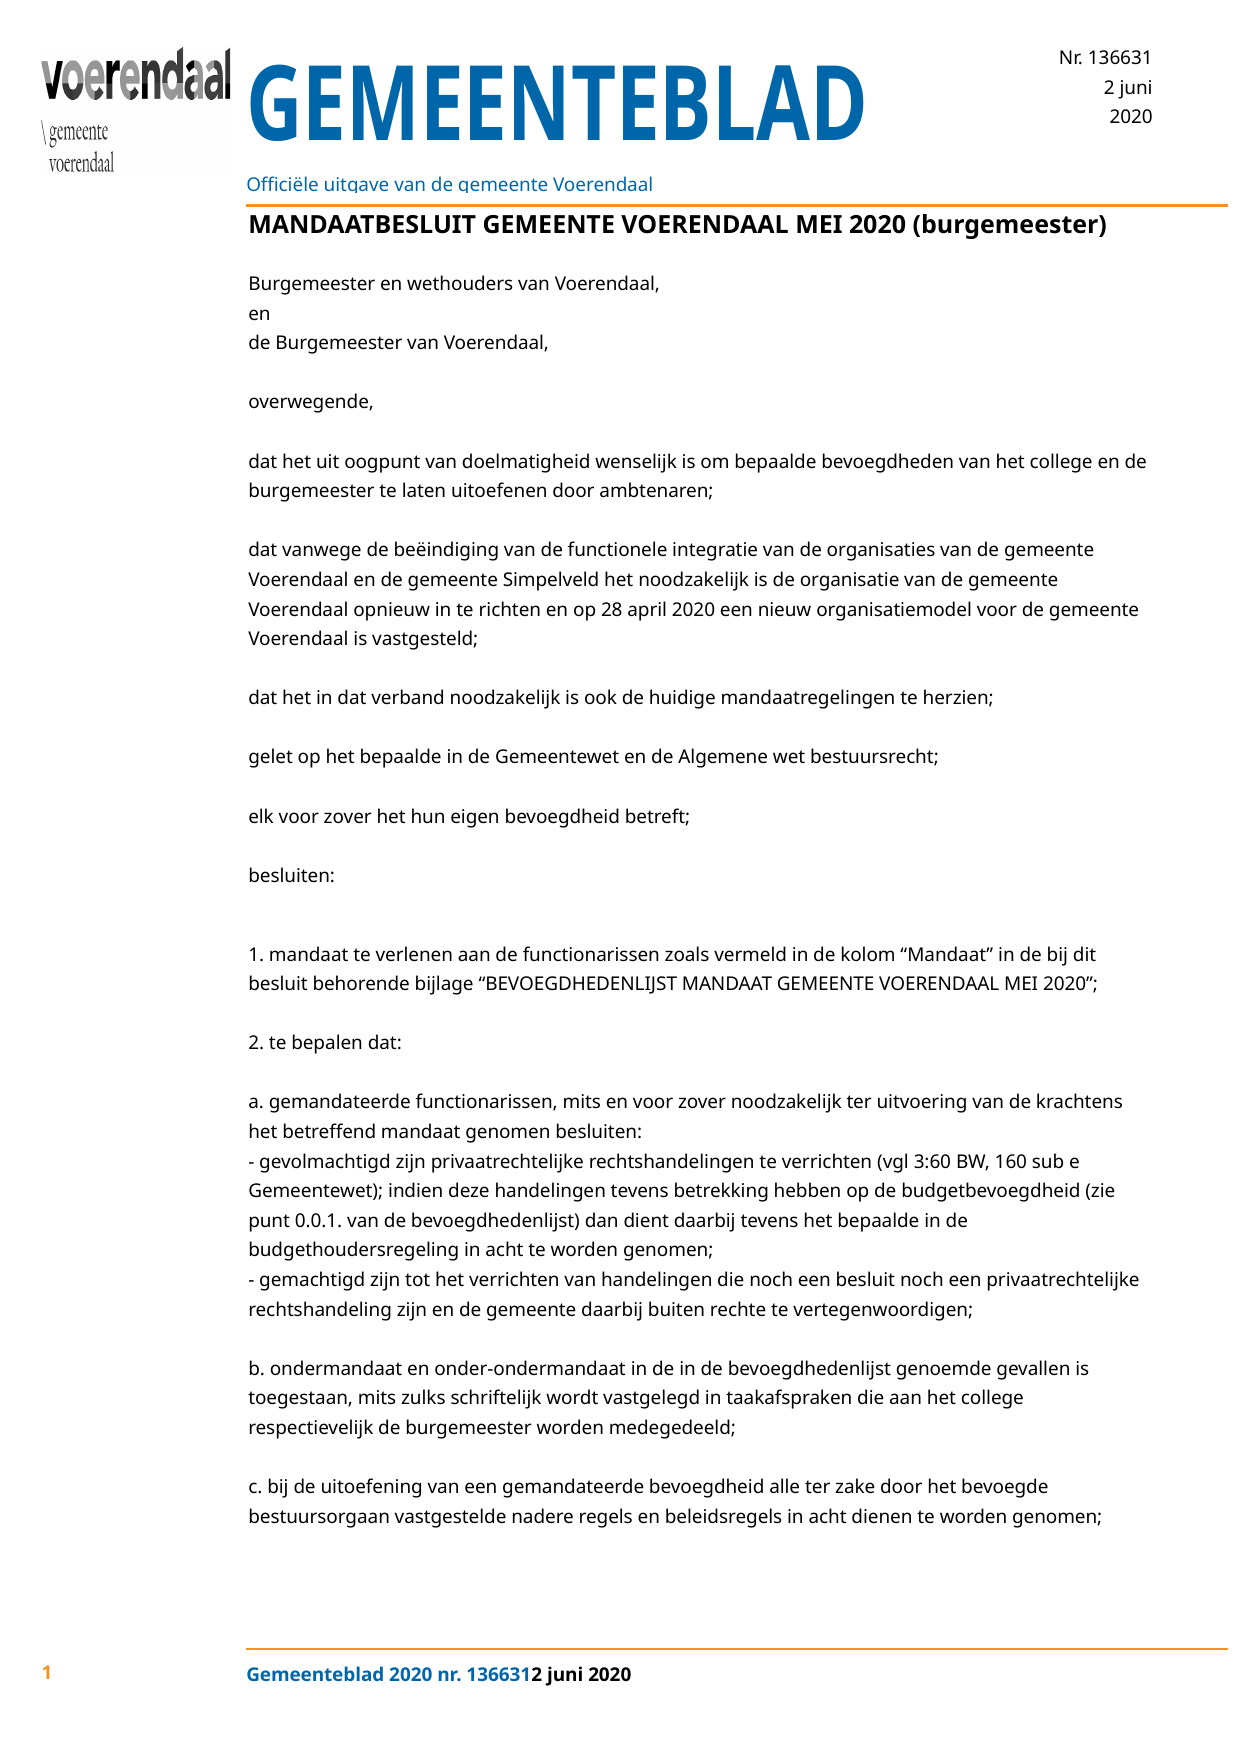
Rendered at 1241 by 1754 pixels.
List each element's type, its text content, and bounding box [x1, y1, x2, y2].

text dat het in dat verband noodzakelijk is ook de huidige mandaatregelingen te herzien; [248, 684, 1152, 710]
text dat het uit oogpunt van doelmatigheid wenselijk is om bepaalde bevoegdheden van het college en de burgemeester te laten uitoefenen door ambtenaren; [248, 448, 1152, 503]
text overwegende, [248, 389, 1152, 414]
text dat vanwege de beëindiging van de functionele integratie van de organisaties van de gemeente Voerendaal en de gemeente Simpelveld het noodzakelijk is de organisatie van de gemeente Voerendaal opnieuw in te richten en op 28 april 2020 een nieuw organisatiemodel voor de gemeente Voerendaal is vastgesteld; [248, 537, 1152, 651]
text besluiten: [248, 862, 1152, 888]
text c. bij de uitoefening van een gemandateerde bevoegdheid alle ter zake door het bevoegde bestuursorgaan vastgestelde nadere regels en beleidsregels in acht dienen te worden genomen; [248, 1473, 1152, 1529]
text Burgemeester en wethouders van Voerendaal, [248, 270, 1152, 296]
text 1. mandaat te verlenen aan de functionarissen zoals vermeld in de kolom “Mandaat” in de bij dit besluit behorende bijlage “BEVOEGDHEDENLIJST MANDAAT GEMEENTE VOERENDAAL MEI 2020”; [248, 941, 1152, 996]
text b. ondermandaat en onder-ondermandaat in de in de bevoegdhedenlijst genoemde gevallen is toegestaan, mits zulks schriftelijk wordt vastgelegd in taakafspraken die aan het college respectievelijk de burgemeester worden medegedeeld; [248, 1355, 1152, 1440]
text a. gemandateerde functionarissen, mits en voor zover noodzakelijk ter uitvoering van de krachtens het betreffend mandaat genomen besluiten: [248, 1089, 1152, 1144]
text en [248, 300, 1152, 326]
text - gemachtigd zijn tot het verrichten van handelingen die noch een besluit noch een privaatrechtelijke rechtshandeling zijn en de gemeente daarbij buiten rechte te vertegenwoordigen; [248, 1266, 1152, 1322]
text 2. te bepalen dat: [248, 1029, 1152, 1055]
text MANDAATBESLUIT GEMEENTE VOERENDAAL MEI 2020 (burgemeester) [248, 207, 1152, 241]
text elk voor zover het hun eigen bevoegdheid betreft; [248, 803, 1152, 828]
picture [41, 47, 231, 172]
text - gevolmachtigd zijn privaatrechtelijke rechtshandelingen te verrichten (vgl 3:60 BW, 160 sub e Gemeentewet); indien deze handelingen tevens betrekking hebben op de budgetbevoegdheid (zie punt 0.0.1. van de bevoegdhedenlijst) dan dient daarbij tevens het bepaalde in de budgethoudersregeling in acht te worden genomen; [248, 1148, 1152, 1262]
text de Burgemeester van Voerendaal, [248, 329, 1152, 355]
text gelet op het bepaalde in de Gemeentewet en de Algemene wet bestuursrecht; [248, 744, 1152, 769]
